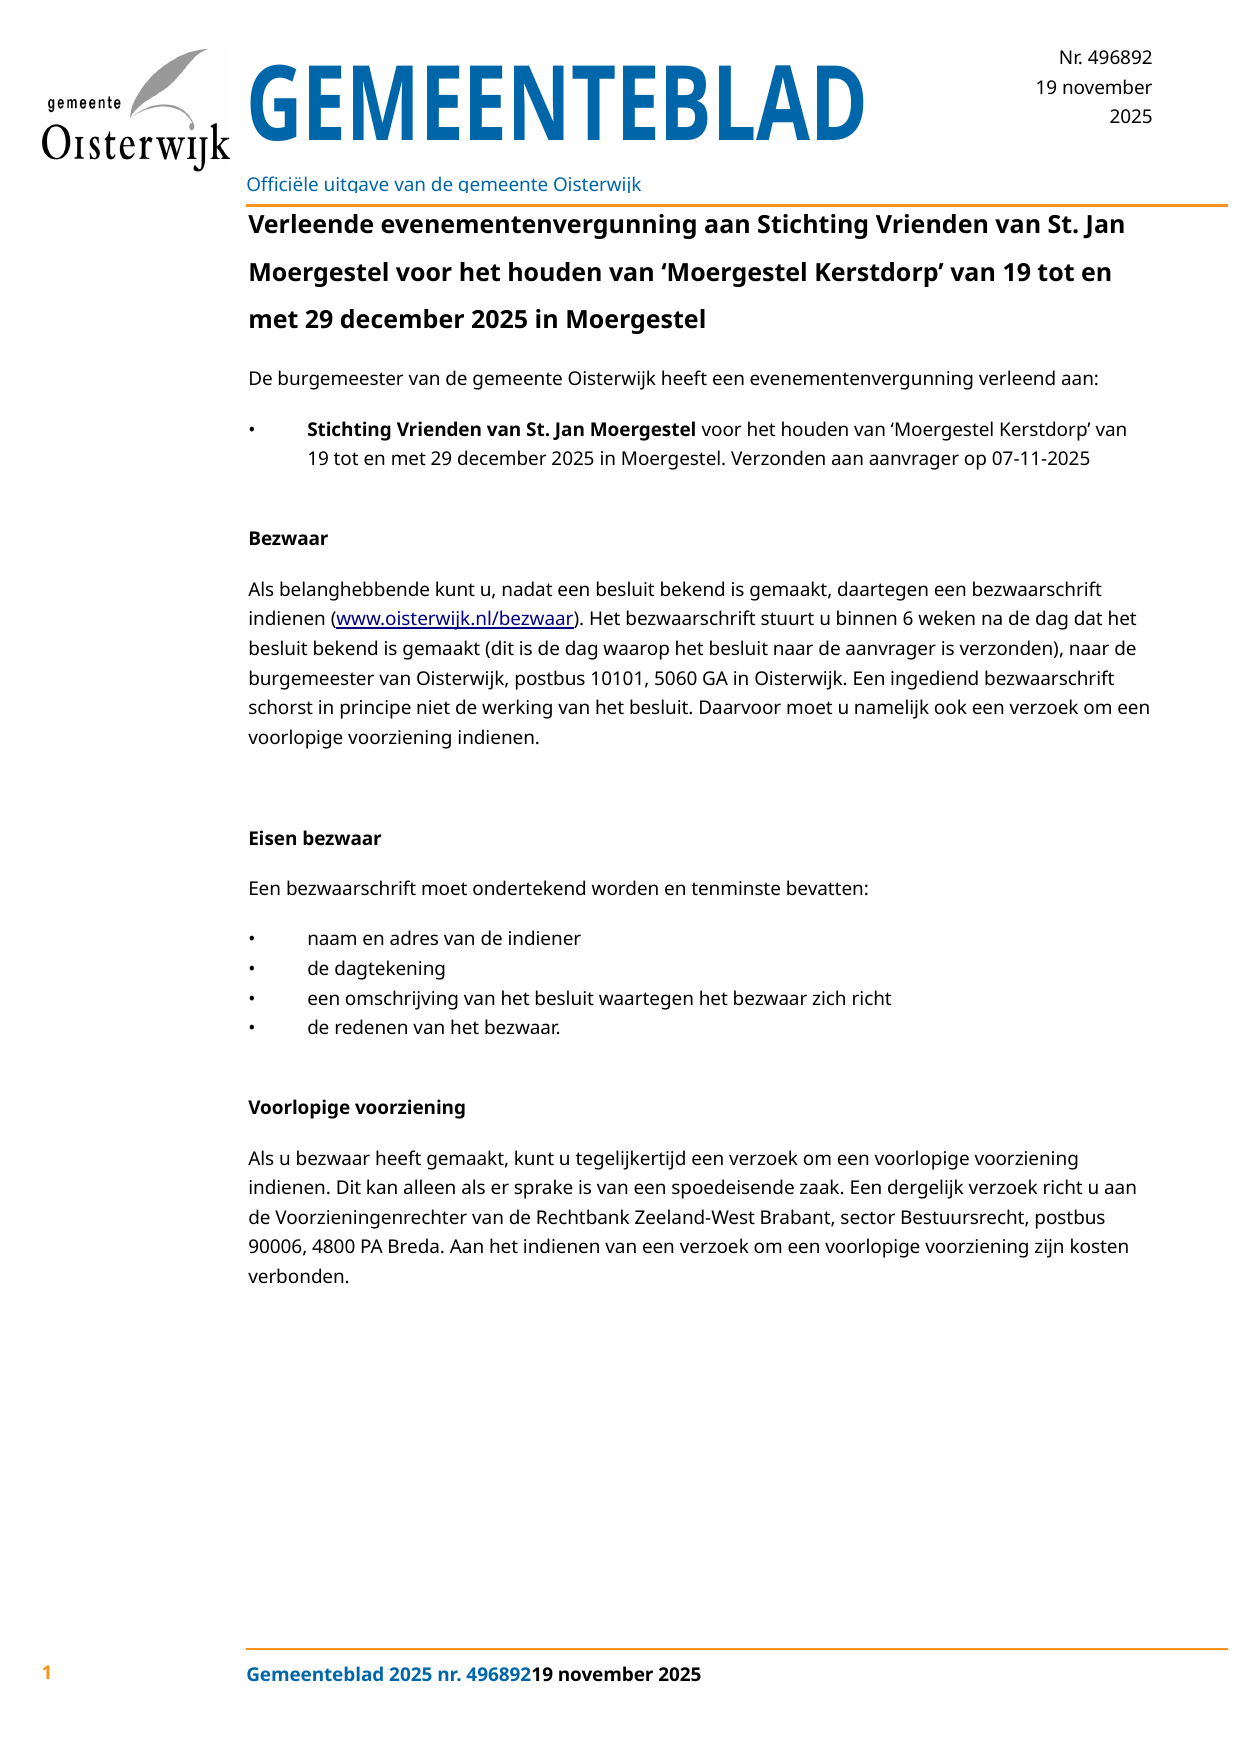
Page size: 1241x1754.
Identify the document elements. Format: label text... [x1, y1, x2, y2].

list een omschrijving van het besluit waartegen het bezwaar zich richt [248, 985, 1152, 1010]
text Verleende evenementenvergunning aan Stichting Vrienden van St. Jan Moergestel voor het houden van ‘Moergestel Kerstdorp’ van 19 tot en met 29 december 2025 in Moergestel [248, 207, 1152, 336]
list naam en adres van de indiener [248, 926, 1152, 951]
text Als belanghebbende kunt u, nadat een besluit bekend is gemaakt, daartegen een bezwaarschrift indienen (www.oisterwijk.nl/bezwaar). Het bezwaarschrift stuurt u binnen 6 weken na de dag dat het besluit bekend is gemaakt (dit is de dag waarop het besluit naar de aanvrager is verzonden), naar de burgemeester van Oisterwijk, postbus 10101, 5060 GA in Oisterwijk. Een ingediend bezwaarschrift schorst in principe niet de werking van het besluit. Daarvoor moet u namelijk ook een verzoek om een voorlopige voorziening indienen. [248, 576, 1152, 749]
text Voorlopige voorziening [248, 1094, 1152, 1120]
text Als u bezwaar heeft gemaakt, kunt u tegelijkertijd een verzoek om een voorlopige voorziening indienen. Dit kan alleen als er sprake is van een spoedeisende zaak. Een dergelijk verzoek richt u aan de Voorzieningenrechter van de Rechtbank Zeeland-West Brabant, sector Bestuursrecht, postbus 90006, 4800 PA Breda. Aan het indienen van een verzoek om een voorlopige voorziening zijn kosten verbonden. [248, 1145, 1152, 1289]
picture [41, 47, 231, 172]
list de dagtekening [248, 955, 1152, 981]
text Bezwaar [248, 526, 1152, 551]
text De burgemeester van de gemeente Oisterwijk heeft een evenementenvergunning verleend aan: [248, 366, 1152, 391]
text Eisen bezwaar [248, 825, 1152, 850]
list Stichting Vrienden van St. Jan Moergestel voor het houden van ‘Moergestel Kerstdorp’ van 19 tot en met 29 december 2025 in Moergestel. Verzonden aan aanvrager op 07-11-2025 [248, 416, 1152, 471]
text Een bezwaarschrift moet ondertekend worden en tenminste bevatten: [248, 875, 1152, 901]
list de redenen van het bezwaar. [248, 1014, 1152, 1040]
